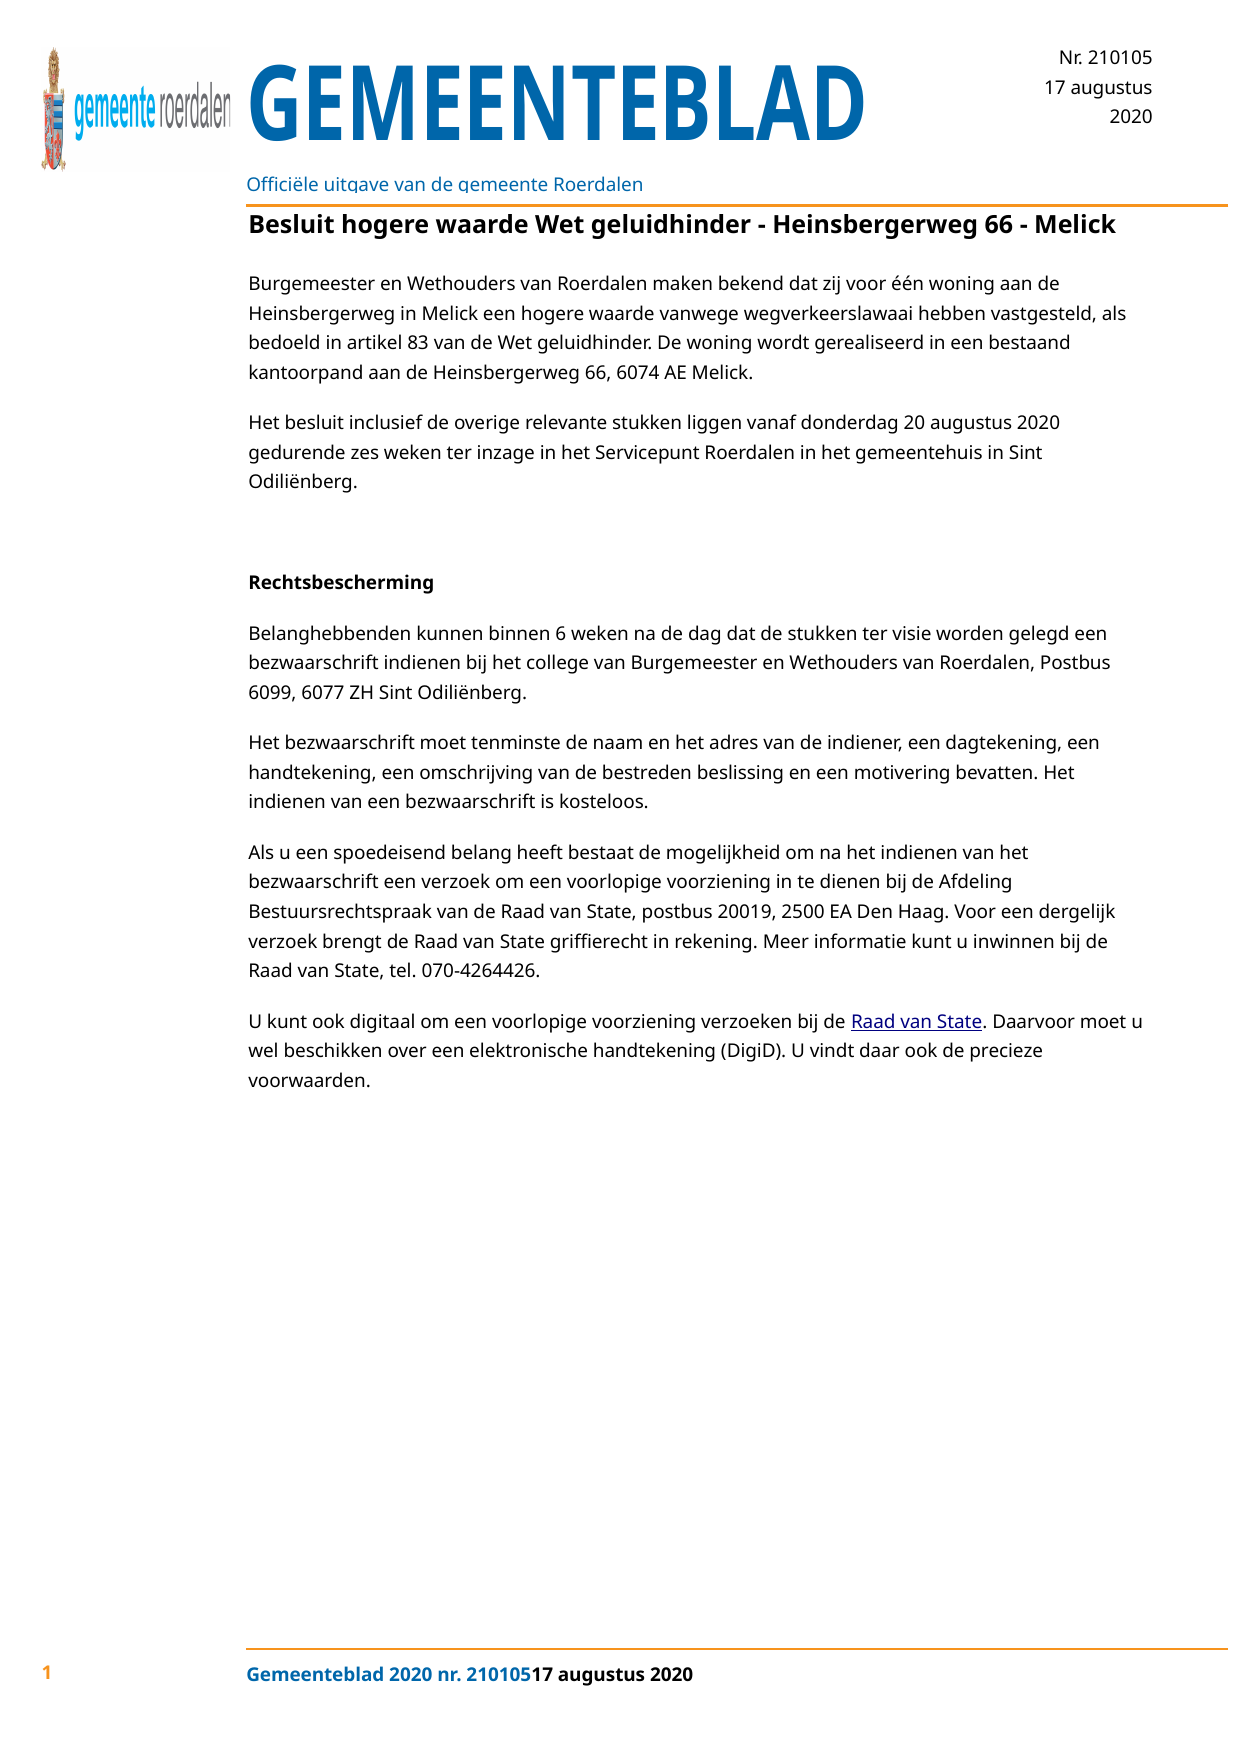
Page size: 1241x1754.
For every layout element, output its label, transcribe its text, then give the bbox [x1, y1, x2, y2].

text Belanghebbenden kunnen binnen 6 weken na de dag dat de stukken ter visie worden gelegd een bezwaarschrift indienen bij het college van Burgemeester en Wethouders van Roerdalen, Postbus 6099, 6077 ZH Sint Odiliënberg. [248, 620, 1152, 705]
text Als u een spoedeisend belang heeft bestaat de mogelijkheid om na het indienen van het bezwaarschrift een verzoek om een voorlopige voorziening in te dienen bij de Afdeling Bestuursrechtspraak van de Raad van State, postbus 20019, 2500 EA Den Haag. Voor een dergelijk verzoek brengt de Raad van State griffierecht in rekening. Meer informatie kunt u inwinnen bij de Raad van State, tel. 070-4264426. [248, 839, 1152, 983]
text Besluit hogere waarde Wet geluidhinder - Heinsbergerweg 66 - Melick [248, 207, 1152, 241]
text Het besluit inclusief de overige relevante stukken liggen vanaf donderdag 20 augustus 2020 gedurende zes weken ter inzage in het Servicepunt Roerdalen in het gemeentehuis in Sint Odiliënberg. [248, 409, 1152, 494]
text Rechtsbescherming [248, 569, 1152, 595]
text U kunt ook digitaal om een voorlopige voorziening verzoeken bij de Raad van State. Daarvoor moet u wel beschikken over een elektronische handtekening (DigiD). U vindt daar ook de precieze voorwaarden. [248, 1008, 1152, 1093]
picture [41, 47, 231, 172]
text Burgemeester en Wethouders van Roerdalen maken bekend dat zij voor één woning aan de Heinsbergerweg in Melick een hogere waarde vanwege wegverkeerslawaai hebben vastgesteld, als bedoeld in artikel 83 van de Wet geluidhinder. De woning wordt gerealiseerd in een bestaand kantoorpand aan de Heinsbergerweg 66, 6074 AE Melick. [248, 270, 1152, 385]
text Het bezwaarschrift moet tenminste de naam en het adres van de indiener, een dagtekening, een handtekening, een omschrijving van de bestreden beslissing en een motivering bevatten. Het indienen van een bezwaarschrift is kosteloos. [248, 729, 1152, 814]
